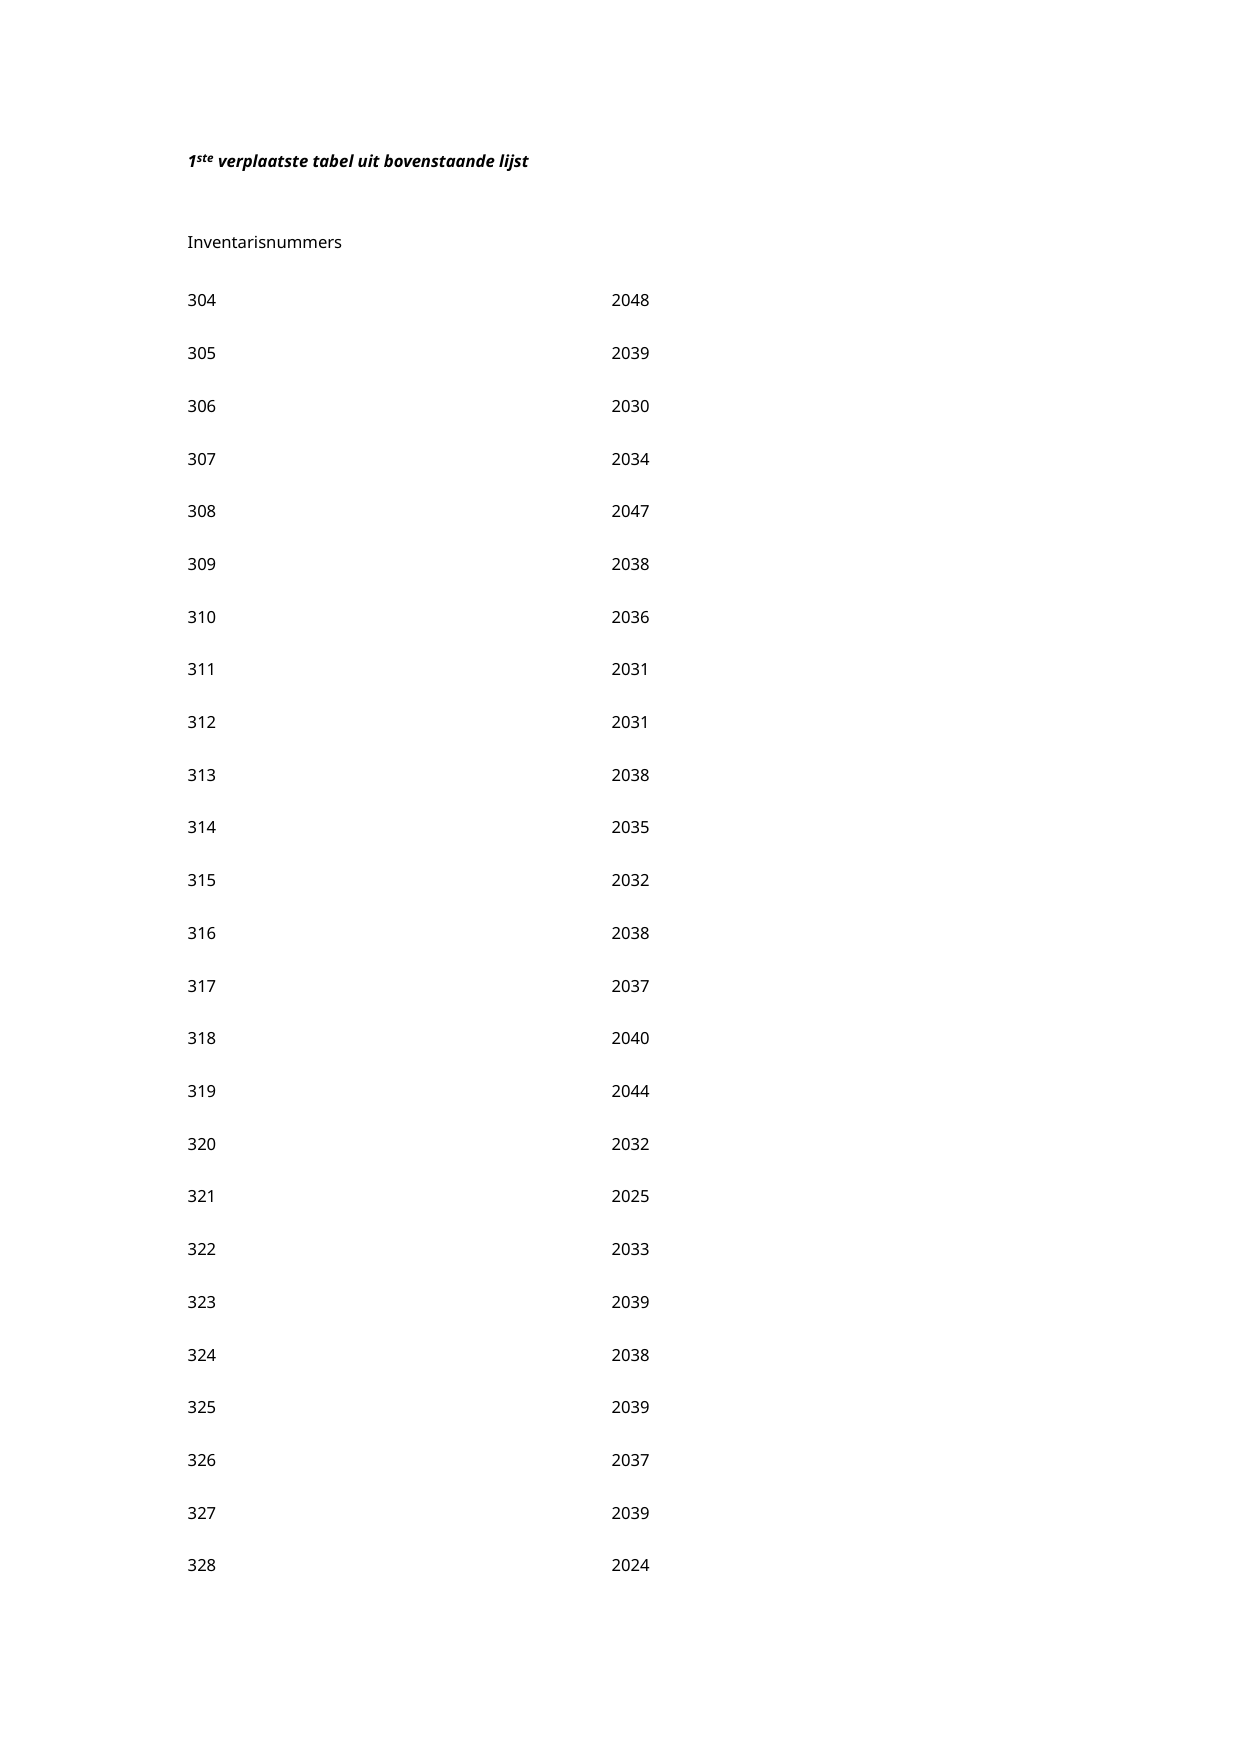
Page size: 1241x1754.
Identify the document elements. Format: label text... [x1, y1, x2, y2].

table_cell 2033 [611, 1238, 1053, 1291]
table_cell 2035 [611, 816, 1053, 869]
table_cell 322 [188, 1238, 611, 1291]
table_cell 319 [188, 1080, 611, 1132]
table_cell 2040 [611, 1027, 1053, 1080]
table_cell 323 [188, 1291, 611, 1343]
table_cell 308 [188, 500, 611, 553]
table_cell 2038 [611, 922, 1053, 974]
table_cell 2039 [611, 1291, 1053, 1343]
table_cell 311 [188, 658, 611, 711]
table_header [611, 231, 1053, 289]
table_cell 2031 [611, 658, 1053, 711]
table_cell 316 [188, 922, 611, 974]
table_header Inventarisnummers [188, 231, 611, 289]
table_cell 2037 [611, 974, 1053, 1027]
table_cell 318 [188, 1027, 611, 1080]
table_cell 2047 [611, 500, 1053, 553]
table_cell 2038 [611, 1343, 1053, 1396]
table_cell 312 [188, 711, 611, 763]
table_cell 321 [188, 1185, 611, 1238]
table_cell 317 [188, 974, 611, 1027]
table_cell 2037 [611, 1449, 1053, 1501]
table_cell 326 [188, 1449, 611, 1501]
table_cell 310 [188, 605, 611, 658]
table_cell 2031 [611, 711, 1053, 763]
table_cell 313 [188, 764, 611, 816]
table_cell 307 [188, 447, 611, 500]
table_cell 2038 [611, 764, 1053, 816]
table_cell 304 [188, 289, 611, 342]
table_cell 2024 [611, 1554, 1053, 1577]
table_cell 2025 [611, 1185, 1053, 1238]
table_cell 2038 [611, 553, 1053, 605]
table_cell 2032 [611, 869, 1053, 922]
table_cell 327 [188, 1501, 611, 1554]
table_cell 2030 [611, 395, 1053, 447]
table_cell 325 [188, 1396, 611, 1449]
table_cell 315 [188, 869, 611, 922]
table_cell 324 [188, 1343, 611, 1396]
table_cell 305 [188, 342, 611, 394]
table_cell 2039 [611, 1396, 1053, 1449]
table_cell 320 [188, 1133, 611, 1185]
table_cell 314 [188, 816, 611, 869]
table_cell 2032 [611, 1133, 1053, 1185]
table_cell 2039 [611, 1501, 1053, 1554]
table_cell 2034 [611, 447, 1053, 500]
table_cell 309 [188, 553, 611, 605]
table_cell 2036 [611, 605, 1053, 658]
table_cell 328 [188, 1554, 611, 1577]
table_cell 2044 [611, 1080, 1053, 1132]
table_cell 2039 [611, 342, 1053, 394]
text 1ste verplaatste tabel uit bovenstaande lijst [187, 150, 1053, 173]
table_cell 306 [188, 395, 611, 447]
table_cell 2048 [611, 289, 1053, 342]
